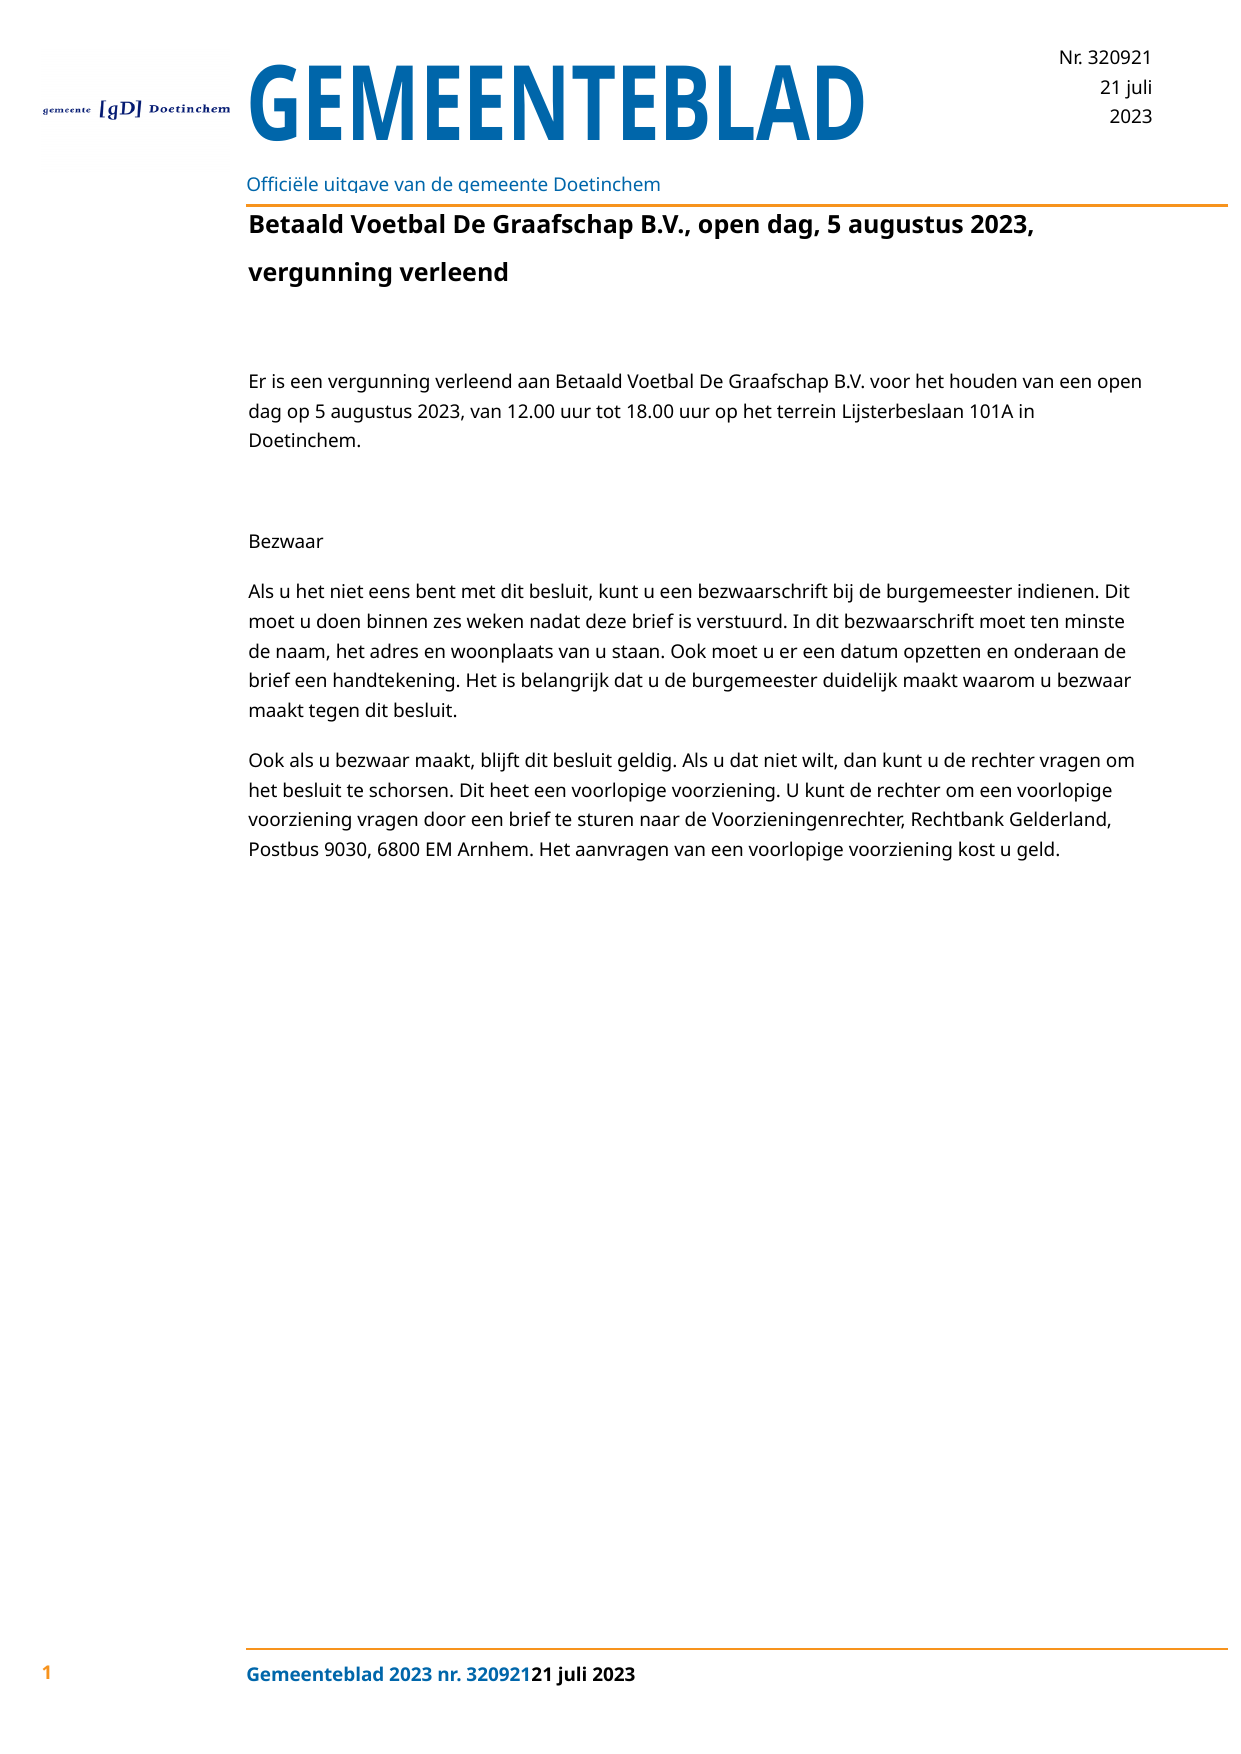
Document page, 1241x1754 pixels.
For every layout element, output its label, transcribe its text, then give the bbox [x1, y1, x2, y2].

text Als u het niet eens bent met dit besluit, kunt u een bezwaarschrift bij de burgemeester indienen. Dit moet u doen binnen zes weken nadat deze brief is verstuurd. In dit bezwaarschrift moet ten minste de naam, het adres en woonplaats van u staan. Ook moet u er een datum opzetten en onderaan de brief een handtekening. Het is belangrijk dat u de burgemeester duidelijk maakt waarom u bezwaar maakt tegen dit besluit. [248, 579, 1152, 723]
picture [41, 47, 231, 172]
text Ook als u bezwaar maakt, blijft dit besluit geldig. Als u dat niet wilt, dan kunt u de rechter vragen om het besluit te schorsen. Dit heet een voorlopige voorziening. U kunt de rechter om een voorlopige voorziening vragen door een brief te sturen naar de Voorzieningenrechter, Rechtbank Gelderland, Postbus 9030, 6800 EM Arnhem. Het aanvragen van een voorlopige voorziening kost u geld. [248, 747, 1152, 862]
text Bezwaar [248, 528, 1152, 554]
text Er is een vergunning verleend aan Betaald Voetbal De Graafschap B.V. voor het houden van een open dag op 5 augustus 2023, van 12.00 uur tot 18.00 uur op het terrein Lijsterbeslaan 101A in Doetinchem. [248, 368, 1152, 453]
text Betaald Voetbal De Graafschap B.V., open dag, 5 augustus 2023, vergunning verleend [248, 207, 1152, 288]
